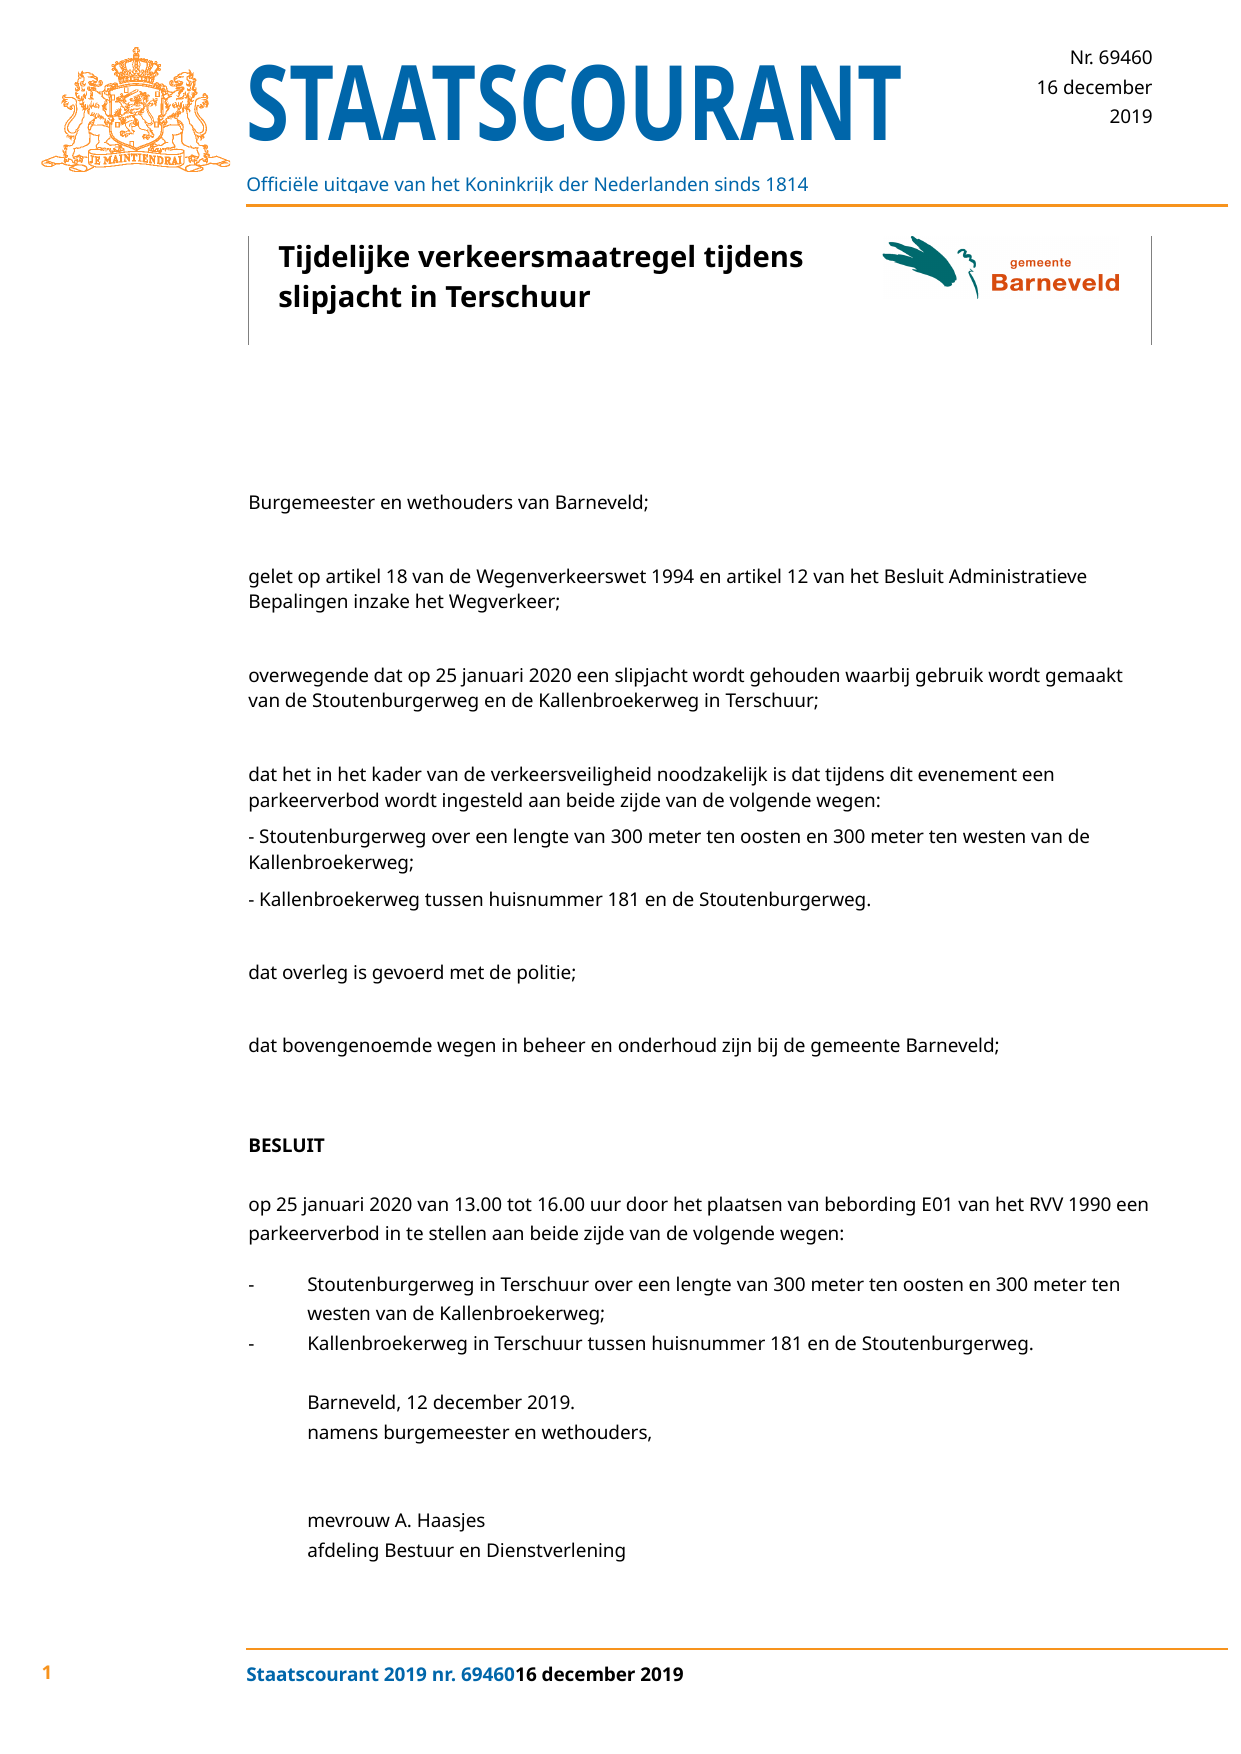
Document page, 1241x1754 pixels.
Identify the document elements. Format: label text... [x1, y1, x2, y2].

list afdeling Bestuur en Dienstverlening [248, 1537, 1152, 1563]
text dat het in het kader van de verkeersveiligheid noodzakelijk is dat tijdens dit evenement een parkeerverbod wordt ingesteld aan beide zijde van de volgende wegen: [248, 761, 1152, 812]
picture [41, 47, 231, 172]
list Barneveld, 12 december 2019. [248, 1389, 1152, 1415]
table_header Tijdelijke verkeersmaatregel tijdens slipjacht in Terschuur [249, 236, 850, 345]
list mevrouw A. Haasjes [248, 1508, 1152, 1533]
list namens burgemeester en wethouders, [248, 1419, 1152, 1445]
text dat overleg is gevoerd met de politie; [248, 959, 1152, 985]
text gelet op artikel 18 van de Wegenverkeerswet 1994 en artikel 12 van het Besluit Administratieve Bepalingen inzake het Wegverkeer; [248, 563, 1152, 614]
picture [882, 236, 1119, 299]
table_header [850, 236, 1151, 345]
list Stoutenburgerweg in Terschuur over een lengte van 300 meter ten oosten en 300 meter ten westen van de Kallenbroekerweg; [248, 1271, 1152, 1326]
text - Stoutenburgerweg over een lengte van 300 meter ten oosten en 300 meter ten westen van de Kallenbroekerweg; [248, 823, 1152, 875]
text op 25 januari 2020 van 13.00 tot 16.00 uur door het plaatsen van bebording E01 van het RVV 1990 een parkeerverbod in te stellen aan beide zijde van de volgende wegen: [248, 1191, 1152, 1246]
text dat bovengenoemde wegen in beheer en onderhoud zijn bij de gemeente Barneveld; [248, 1032, 1152, 1058]
text - Kallenbroekerweg tussen huisnummer 181 en de Stoutenburgerweg. [248, 886, 1152, 912]
text Burgemeester en wethouders van Barneveld; [248, 489, 1152, 515]
list Kallenbroekerweg in Terschuur tussen huisnummer 181 en de Stoutenburgerweg. [248, 1330, 1152, 1356]
text BESLUIT [248, 1132, 1152, 1158]
text overwegende dat op 25 januari 2020 een slipjacht wordt gehouden waarbij gebruik wordt gemaakt van de Stoutenburgerweg en de Kallenbroekerweg in Terschuur; [248, 662, 1152, 713]
